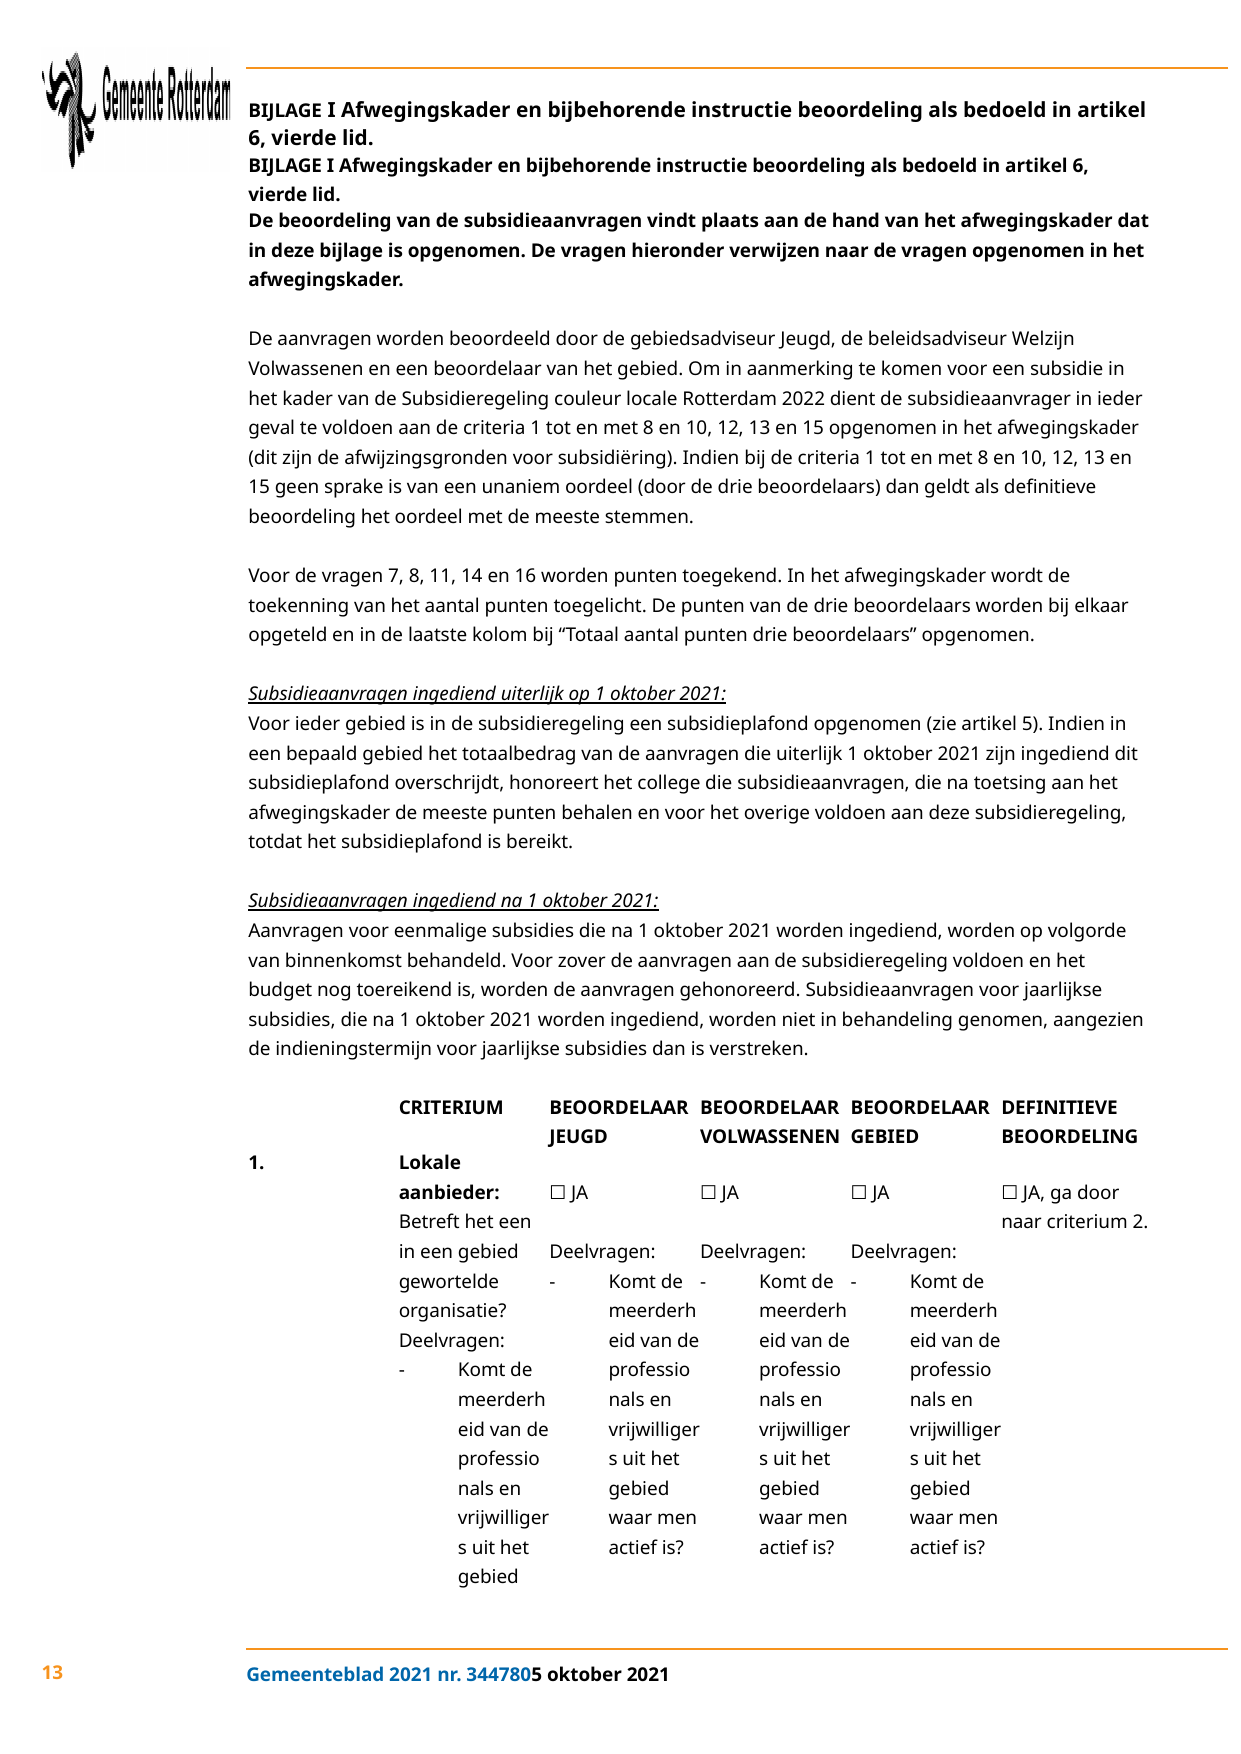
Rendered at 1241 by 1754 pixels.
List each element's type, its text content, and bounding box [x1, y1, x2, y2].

table_header [248, 1094, 398, 1149]
table_cell ☐ JA Deelvragen: Komt de meerderheid van de professionals en vrijwilligers uit het gebied waar men actief is? [850, 1150, 1001, 1589]
table_cell ☐ JA, ga door naar criterium 2. [1001, 1150, 1152, 1589]
table_cell 1. [248, 1150, 398, 1589]
table_header BEOORDELAAR JEUGD [549, 1094, 700, 1149]
picture [41, 47, 231, 172]
table_header CRITERIUM [399, 1094, 549, 1149]
table_cell Lokale aanbieder: Betreft het een in een gebied gewortelde organisatie? Deelvragen: Komt de meerderheid van de professionals en vrijwilligers uit het gebied [399, 1150, 549, 1589]
table_cell De beoordeling van de subsidieaanvragen vindt plaats aan de hand van het afwegingskader dat in deze bijlage is opgenomen. De vragen hieronder verwijzen naar de vragen opgenomen in het afwegingskader. De aanvragen worden beoordeeld door de gebiedsadviseur Jeugd, de beleidsadviseur Welzijn Volwassenen en een beoordelaar van het gebied. Om in aanmerking te komen voor een subsidie in het kader van de Subsidieregeling couleur locale Rotterdam 2022 dient de subsidieaanvrager in ieder geval te voldoen aan de criteria 1 tot en met 8 en 10, 12, 13 en 15 opgenomen in het afwegingskader (dit zijn de afwijzingsgronden voor subsidiëring). Indien bij de criteria 1 tot en met 8 en 10, 12, 13 en 15 geen sprake is van een unaniem oordeel (door de drie beoordelaars) dan geldt als definitieve beoordeling het oordeel met de meeste stemmen. Voor de vragen 7, 8, 11, 14 en 16 worden punten toegekend. In het afwegingskader wordt de toekenning van het aantal punten toegelicht. De punten van de drie beoordelaars worden bij elkaar opgeteld en in de laatste kolom bij “Totaal aantal punten drie beoordelaars” opgenomen. Subsidieaanvragen ingediend uiterlijk op 1 oktober 2021: Voor ieder gebied is in de subsidieregeling een subsidieplafond opgenomen (zie artikel 5). Indien in een bepaald gebied het totaalbedrag van de aanvragen die uiterlijk 1 oktober 2021 zijn ingediend dit subsidieplafond overschrijdt, honoreert het college die subsidieaanvragen, die na toetsing aan het afwegingskader de meeste punten behalen en voor het overige voldoen aan deze subsidieregeling, totdat het subsidieplafond is bereikt. Subsidieaanvragen ingediend na 1 oktober 2021: Aanvragen voor eenmalige subsidies die na 1 oktober 2021 worden ingediend, worden op volgorde van binnenkomst behandeld. Voor zover de aanvragen aan de subsidieregeling voldoen en het budget nog toereikend is, worden de aanvragen gehonoreerd. Subsidieaanvragen voor jaarlijkse subsidies, die na 1 oktober 2021 worden ingediend, worden niet in behandeling genomen, aangezien de indieningstermijn voor jaarlijkse subsidies dan is verstreken. [248, 207, 1152, 1061]
table_header DEFINITIEVE BEOORDELING [1001, 1094, 1152, 1149]
table_header BEOORDELAAR VOLWASSENEN [700, 1094, 850, 1149]
table_header BIJLAGE I Afwegingskader en bijbehorende instructie beoordeling als bedoeld in artikel 6, vierde lid. [248, 152, 1152, 207]
table_header BEOORDELAAR GEBIED [850, 1094, 1001, 1149]
text BIJLAGE I Afwegingskader en bijbehorende instructie beoordeling als bedoeld in artikel 6, vierde lid. [248, 95, 1152, 152]
table_cell ☐ JA Deelvragen: Komt de meerderheid van de professionals en vrijwilligers uit het gebied waar men actief is? [700, 1150, 850, 1589]
table_cell ☐ JA Deelvragen: Komt de meerderheid van de professionals en vrijwilligers uit het gebied waar men actief is? [549, 1150, 700, 1589]
